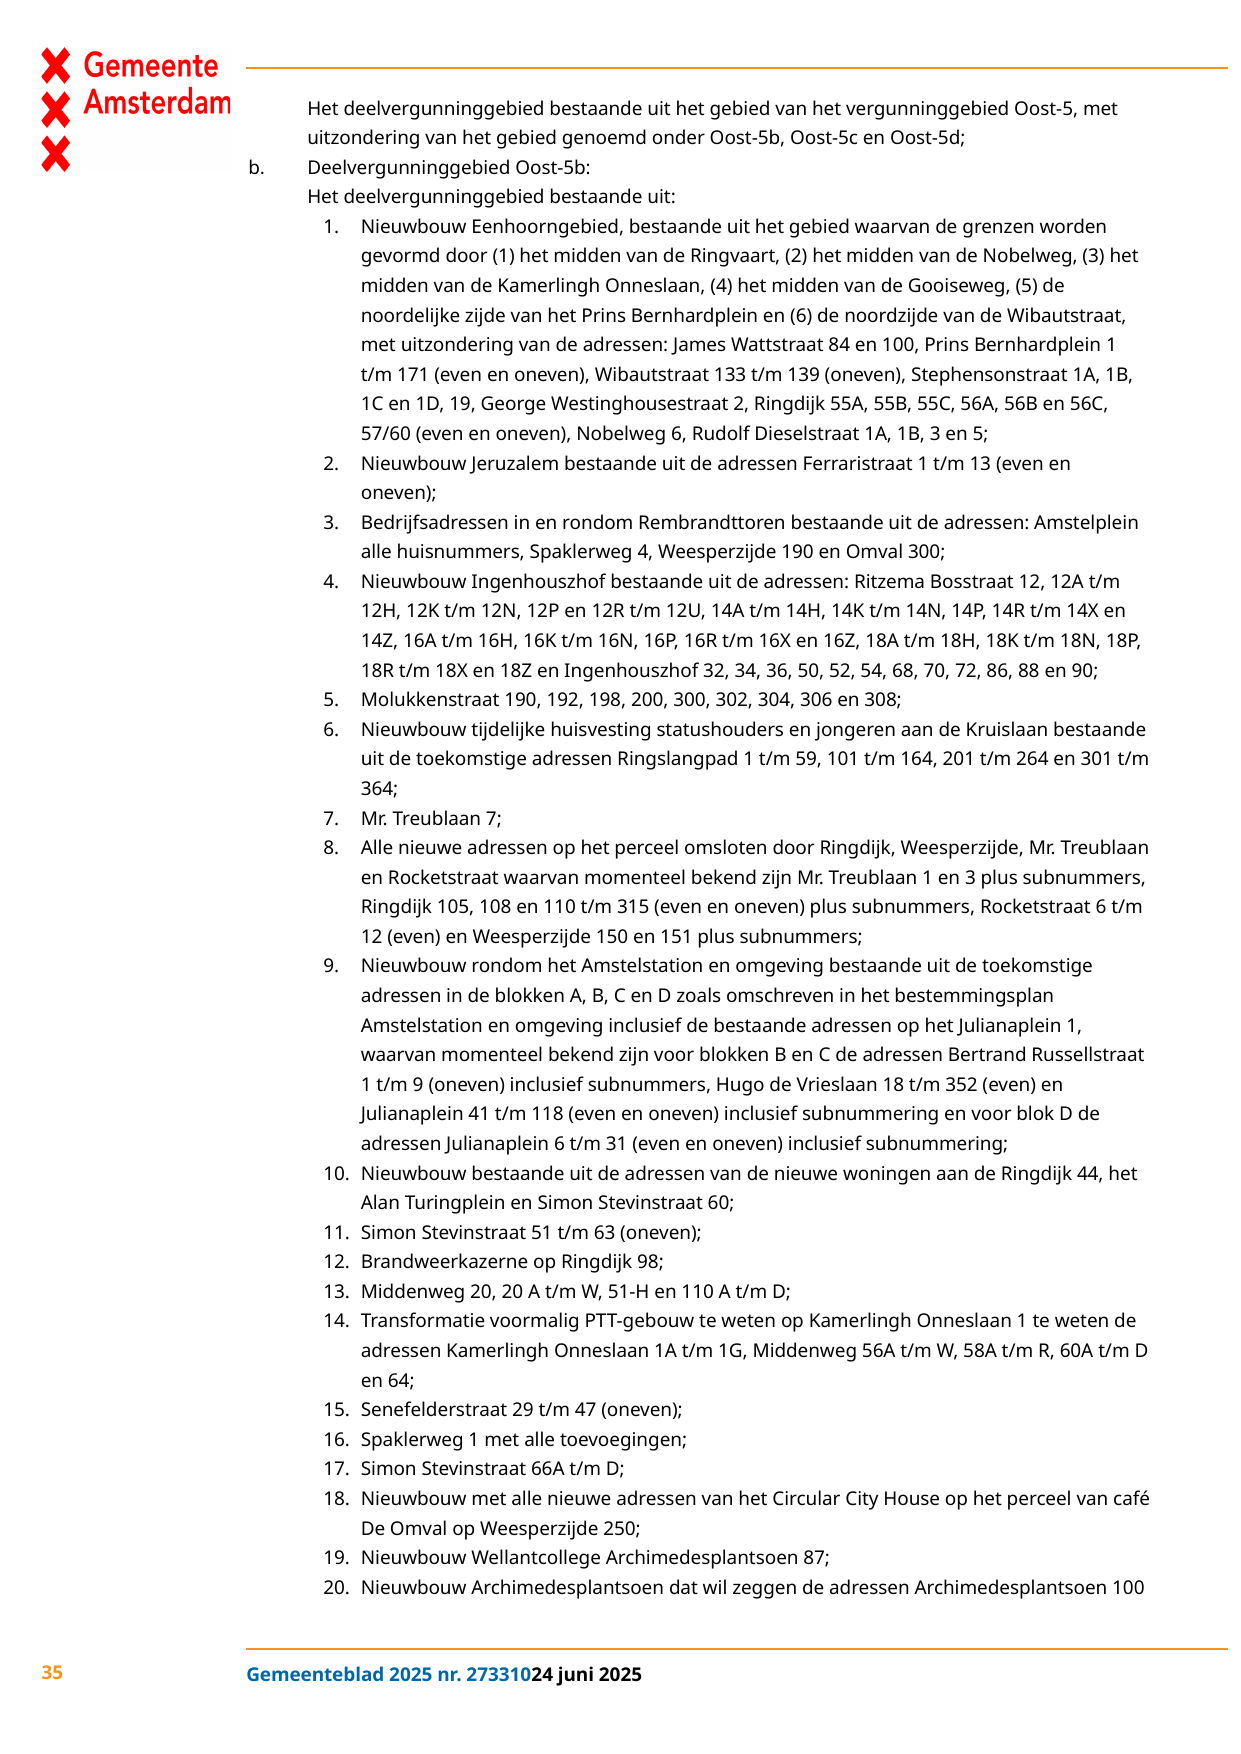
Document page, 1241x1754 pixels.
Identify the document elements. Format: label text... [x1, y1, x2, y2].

list Nieuwbouw Jeruzalem bestaande uit de adressen Ferraristraat 1 t/m 13 (even en oneven); [323, 450, 1152, 505]
list Nieuwbouw tijdelijke huisvesting statushouders en jongeren aan de Kruislaan bestaande uit de toekomstige adressen Ringslangpad 1 t/m 59, 101 t/m 164, 201 t/m 264 en 301 t/m 364; [323, 716, 1152, 801]
list Nieuwbouw met alle nieuwe adressen van het Circular City House op het perceel van café De Omval op Weesperzijde 250; [323, 1485, 1152, 1541]
list Deelvergunninggebied Oost-5b: [248, 154, 1152, 180]
list Nieuwbouw rondom het Amstelstation en omgeving bestaande uit de toekomstige adressen in de blokken A, B, C en D zoals omschreven in het bestemmingsplan Amstelstation en omgeving inclusief de bestaande adressen op het Julianaplein 1, waarvan momenteel bekend zijn voor blokken B en C de adressen Bertrand Russellstraat 1 t/m 9 (oneven) inclusief subnummers, Hugo de Vrieslaan 18 t/m 352 (even) en Julianaplein 41 t/m 118 (even en oneven) inclusief subnummering en voor blok D de adressen Julianaplein 6 t/m 31 (even en oneven) inclusief subnummering; [323, 953, 1152, 1156]
list Bedrijfsadressen in en rondom Rembrandttoren bestaande uit de adressen: Amstelplein alle huisnummers, Spaklerweg 4, Weesperzijde 190 en Omval 300; [323, 509, 1152, 564]
list Nieuwbouw Archimedesplantsoen dat wil zeggen de adressen Archimedesplantsoen 100 [323, 1574, 1152, 1600]
list Senefelderstraat 29 t/m 47 (oneven); [323, 1396, 1152, 1422]
list Nieuwbouw Ingenhouszhof bestaande uit de adressen: Ritzema Bosstraat 12, 12A t/m 12H, 12K t/m 12N, 12P en 12R t/m 12U, 14A t/m 14H, 14K t/m 14N, 14P, 14R t/m 14X en 14Z, 16A t/m 16H, 16K t/m 16N, 16P, 16R t/m 16X en 16Z, 18A t/m 18H, 18K t/m 18N, 18P, 18R t/m 18X en 18Z en Ingenhouszhof 32, 34, 36, 50, 52, 54, 68, 70, 72, 86, 88 en 90; [323, 568, 1152, 683]
list Alle nieuwe adressen op het perceel omsloten door Ringdijk, Weesperzijde, Mr. Treublaan en Rocketstraat waarvan momenteel bekend zijn Mr. Treublaan 1 en 3 plus subnummers, Ringdijk 105, 108 en 110 t/m 315 (even en oneven) plus subnummers, Rocketstraat 6 t/m 12 (even) en Weesperzijde 150 en 151 plus subnummers; [323, 834, 1152, 949]
list Simon Stevinstraat 66A t/m D; [323, 1456, 1152, 1481]
list Mr. Treublaan 7; [323, 805, 1152, 831]
list Transformatie voormalig PTT-gebouw te weten op Kamerlingh Onneslaan 1 te weten de adressen Kamerlingh Onneslaan 1A t/m 1G, Middenweg 56A t/m W, 58A t/m R, 60A t/m D en 64; [323, 1308, 1152, 1393]
list Simon Stevinstraat 51 t/m 63 (oneven); [323, 1219, 1152, 1245]
list Middenweg 20, 20 A t/m W, 51-H en 110 A t/m D; [323, 1278, 1152, 1304]
list Nieuwbouw Eenhoorngebied, bestaande uit het gebied waarvan de grenzen worden gevormd door (1) het midden van de Ringvaart, (2) het midden van de Nobelweg, (3) het midden van de Kamerlingh Onneslaan, (4) het midden van de Gooiseweg, (5) de noordelijke zijde van het Prins Bernhardplein en (6) de noordzijde van de Wibautstraat, met uitzondering van de adressen: James Wattstraat 84 en 100, Prins Bernhardplein 1 t/m 171 (even en oneven), Wibautstraat 133 t/m 139 (oneven), Stephensonstraat 1A, 1B, 1C en 1D, 19, George Westinghousestraat 2, Ringdijk 55A, 55B, 55C, 56A, 56B en 56C, 57/60 (even en oneven), Nobelweg 6, Rudolf Dieselstraat 1A, 1B, 3 en 5; [323, 213, 1152, 446]
list Molukkenstraat 190, 192, 198, 200, 300, 302, 304, 306 en 308; [323, 686, 1152, 712]
picture [41, 47, 231, 172]
list Het deelvergunninggebied bestaande uit: [248, 183, 1152, 209]
list Nieuwbouw Wellantcollege Archimedesplantsoen 87; [323, 1544, 1152, 1570]
list Nieuwbouw bestaande uit de adressen van de nieuwe woningen aan de Ringdijk 44, het Alan Turingplein en Simon Stevinstraat 60; [323, 1160, 1152, 1215]
list Spaklerweg 1 met alle toevoegingen; [323, 1426, 1152, 1452]
list Het deelvergunninggebied bestaande uit het gebied van het vergunninggebied Oost-5, met uitzondering van het gebied genoemd onder Oost-5b, Oost-5c en Oost-5d; [248, 95, 1152, 150]
list Brandweerkazerne op Ringdijk 98; [323, 1248, 1152, 1274]
